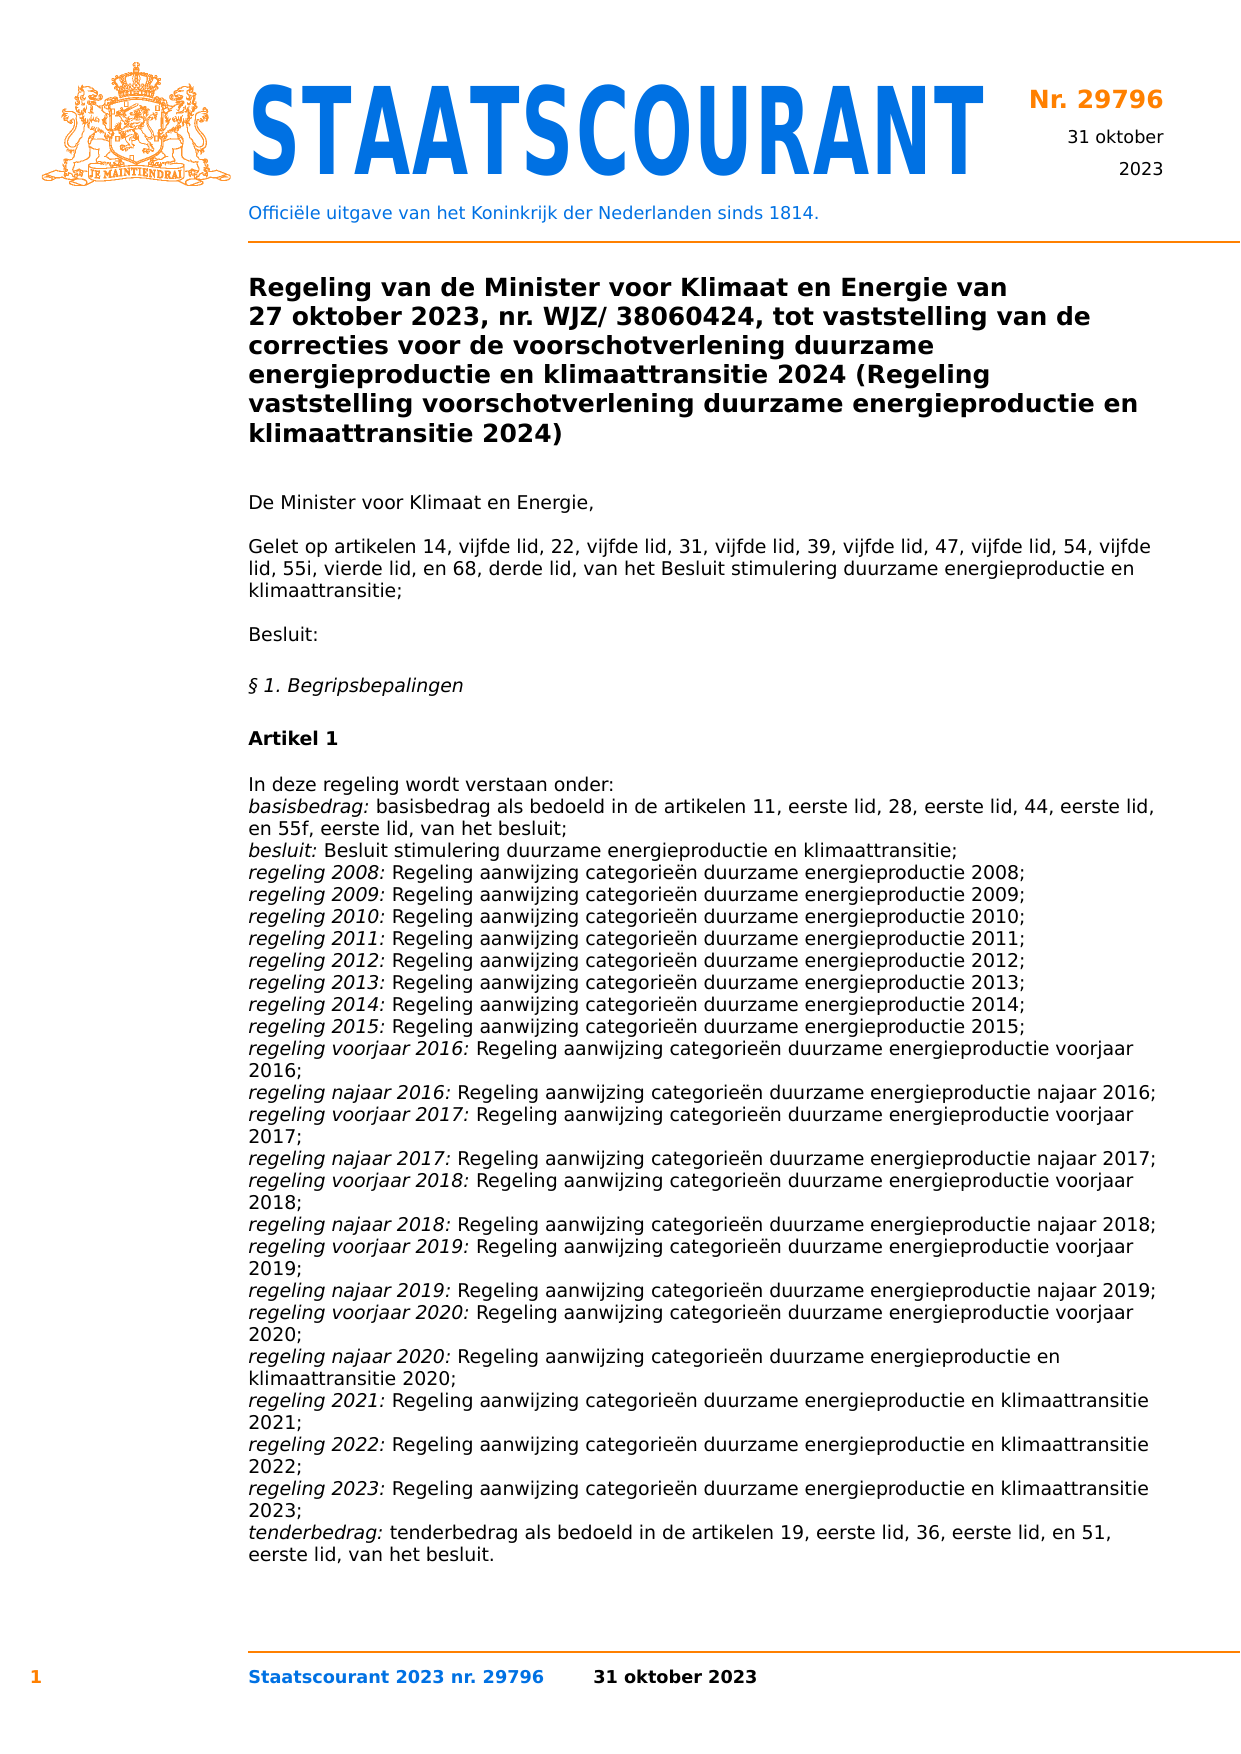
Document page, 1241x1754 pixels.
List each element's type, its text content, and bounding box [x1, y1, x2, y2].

text regeling najaar 2017: Regeling aanwijzing categorieën duurzame energieproductie najaar 2017; [248, 1148, 1163, 1170]
text regeling 2015: Regeling aanwijzing categorieën duurzame energieproductie 2015; [248, 1016, 1163, 1038]
table_cell 2023 [998, 153, 1240, 203]
text regeling voorjaar 2020: Regeling aanwijzing categorieën duurzame energieproductie voorjaar 2020; [248, 1302, 1163, 1346]
table_header STAATSCOURANT [248, 62, 998, 203]
text Gelet op artikelen 14, vijfde lid, 22, vijfde lid, 31, vijfde lid, 39, vijfde lid, 47, vijfde lid, 54, vijfde lid, 55i, vierde lid, en 68, derde lid, van het Besluit stimulering duurzame energieproductie en klimaattransitie; [248, 536, 1163, 602]
text Besluit: [248, 623, 1163, 645]
text regeling 2009: Regeling aanwijzing categorieën duurzame energieproductie 2009; [248, 884, 1163, 906]
text regeling 2008: Regeling aanwijzing categorieën duurzame energieproductie 2008; [248, 862, 1163, 884]
text besluit: Besluit stimulering duurzame energieproductie en klimaattransitie; [248, 840, 1163, 862]
text regeling 2021: Regeling aanwijzing categorieën duurzame energieproductie en klimaattransitie 2021; [248, 1390, 1163, 1434]
table_header [25, 62, 248, 241]
text regeling 2011: Regeling aanwijzing categorieën duurzame energieproductie 2011; [248, 928, 1163, 950]
table_header Nr. 29796 [998, 62, 1240, 121]
picture [41, 62, 231, 186]
text De Minister voor Klimaat en Energie, [248, 492, 1163, 514]
text regeling najaar 2016: Regeling aanwijzing categorieën duurzame energieproductie najaar 2016; [248, 1082, 1163, 1104]
text tenderbedrag: tenderbedrag als bedoeld in de artikelen 19, eerste lid, 36, eerste lid, en 51, eerste lid, van het besluit. [248, 1522, 1163, 1566]
text regeling voorjaar 2017: Regeling aanwijzing categorieën duurzame energieproductie voorjaar 2017; [248, 1104, 1163, 1148]
text regeling 2014: Regeling aanwijzing categorieën duurzame energieproductie 2014; [248, 994, 1163, 1016]
text regeling najaar 2018: Regeling aanwijzing categorieën duurzame energieproductie najaar 2018; [248, 1214, 1163, 1236]
subtitle Artikel 1 [248, 727, 1163, 749]
text regeling 2023: Regeling aanwijzing categorieën duurzame energieproductie en klimaattransitie 2023; [248, 1478, 1163, 1522]
text regeling najaar 2020: Regeling aanwijzing categorieën duurzame energieproductie en klimaattransitie 2020; [248, 1346, 1163, 1390]
subtitle Regeling van de Minister voor Klimaat en Energie van 27 oktober 2023, nr. WJZ/ 38060424, tot vaststelling van de correcties voor de voorschotverlening duurzame energieproductie en klimaattransitie 2024 (Regeling vaststelling voorschotverlening duurzame energieproductie en klimaattransitie 2024) [248, 273, 1163, 448]
text basisbedrag: basisbedrag als bedoeld in de artikelen 11, eerste lid, 28, eerste lid, 44, eerste lid, en 55f, eerste lid, van het besluit; [248, 796, 1163, 840]
table_cell 31 oktober [998, 121, 1240, 153]
table_cell Officiële uitgave van het Koninkrijk der Nederlanden sinds 1814. [248, 203, 1240, 241]
text regeling 2022: Regeling aanwijzing categorieën duurzame energieproductie en klimaattransitie 2022; [248, 1434, 1163, 1478]
subtitle § 1. Begripsbepalingen [248, 675, 1163, 697]
text regeling 2010: Regeling aanwijzing categorieën duurzame energieproductie 2010; [248, 906, 1163, 928]
text regeling najaar 2019: Regeling aanwijzing categorieën duurzame energieproductie najaar 2019; [248, 1280, 1163, 1302]
text regeling 2012: Regeling aanwijzing categorieën duurzame energieproductie 2012; [248, 950, 1163, 972]
text regeling voorjaar 2018: Regeling aanwijzing categorieën duurzame energieproductie voorjaar 2018; [248, 1170, 1163, 1214]
text In deze regeling wordt verstaan onder: [248, 774, 1163, 796]
text regeling voorjaar 2019: Regeling aanwijzing categorieën duurzame energieproductie voorjaar 2019; [248, 1236, 1163, 1280]
text regeling voorjaar 2016: Regeling aanwijzing categorieën duurzame energieproductie voorjaar 2016; [248, 1038, 1163, 1082]
text regeling 2013: Regeling aanwijzing categorieën duurzame energieproductie 2013; [248, 972, 1163, 994]
